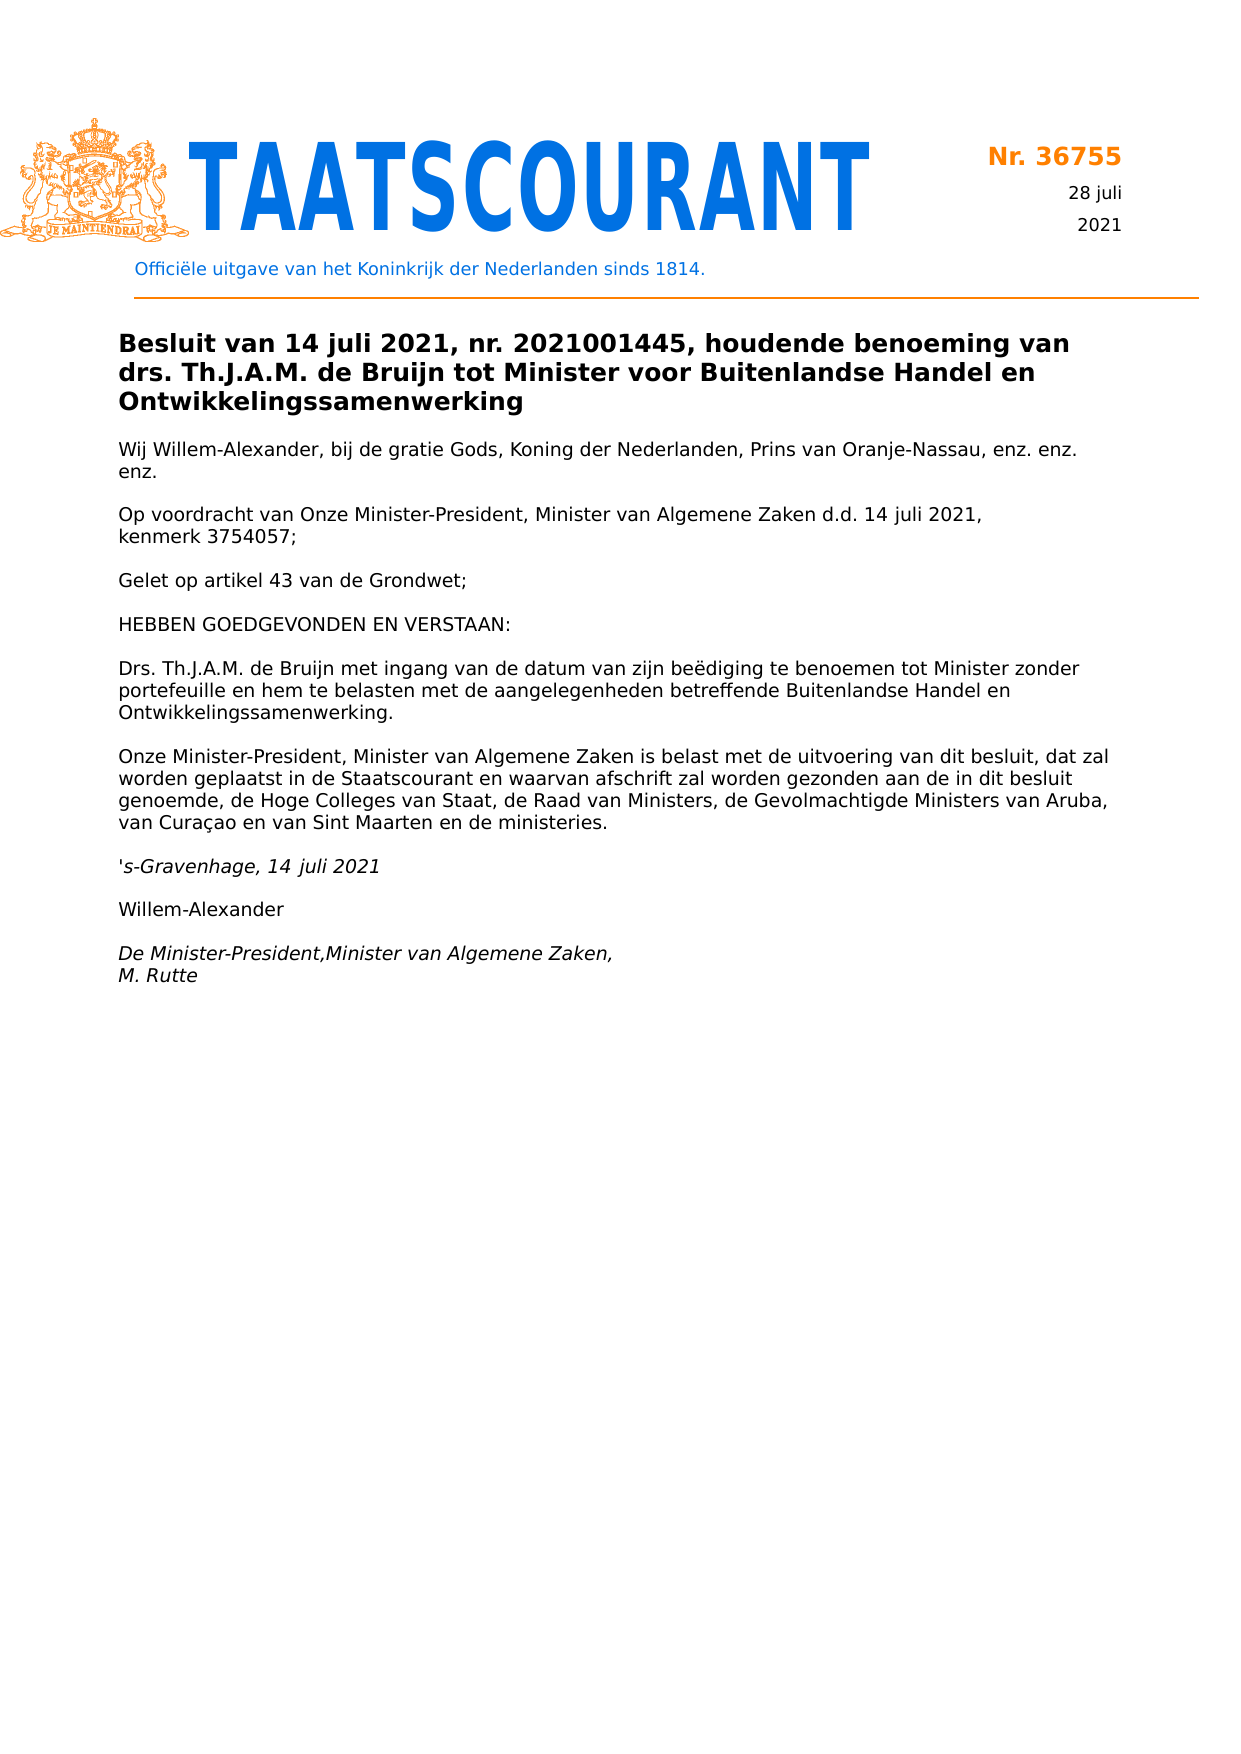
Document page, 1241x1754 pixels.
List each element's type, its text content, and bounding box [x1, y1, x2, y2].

text 's-Gravenhage, 14 juli 2021 [118, 856, 1122, 877]
text Gelet op artikel 43 van de Grondwet; [118, 570, 1122, 592]
text Willem-Alexander [118, 899, 1122, 921]
text Wij Willem-Alexander, bij de gratie Gods, Koning der Nederlanden, Prins van Oranje-Nassau, enz. enz. enz. [118, 438, 1122, 482]
table_header [0, 242, 134, 297]
table_header Nr. 36755 [939, 118, 1199, 177]
text De Minister-President,Minister van Algemene Zaken, M. Rutte [118, 943, 1122, 987]
subtitle Besluit van 14 juli 2021, nr. 2021001445, houdende benoeming van drs. Th.J.A.M. de Bruijn tot Minister voor Buitenlandse Handel en Ontwikkelingssamenwerking [118, 329, 1122, 417]
text HEBBEN GOEDGEVONDEN EN VERSTAAN: [118, 614, 1122, 636]
table_cell 2021 [939, 209, 1199, 259]
text Onze Minister-President, Minister van Algemene Zaken is belast met de uitvoering van dit besluit, dat zal worden geplaatst in de Staatscourant en waarvan afschrift zal worden gezonden aan de in dit besluit genoemde, de Hoge Colleges van Staat, de Raad van Ministers, de Gevolmachtigde Ministers van Aruba, van Curaçao en van Sint Maarten en de ministeries. [118, 746, 1122, 834]
text Drs. Th.J.A.M. de Bruijn met ingang van de datum van zijn beëdiging te benoemen tot Minister zonder portefeuille en hem te belasten met de aangelegenheden betreffende Buitenlandse Handel en Ontwikkelingssamenwerking. [118, 658, 1122, 724]
picture [0, 118, 189, 242]
table_cell 28 juli [939, 177, 1199, 209]
table_header STAATSCOURANT [134, 118, 939, 259]
text Op voordracht van Onze Minister-President, Minister van Algemene Zaken d.d. 14 juli 2021, kenmerk 3754057; [118, 504, 1122, 548]
table_cell Officiële uitgave van het Koninkrijk der Nederlanden sinds 1814. [134, 259, 1199, 297]
